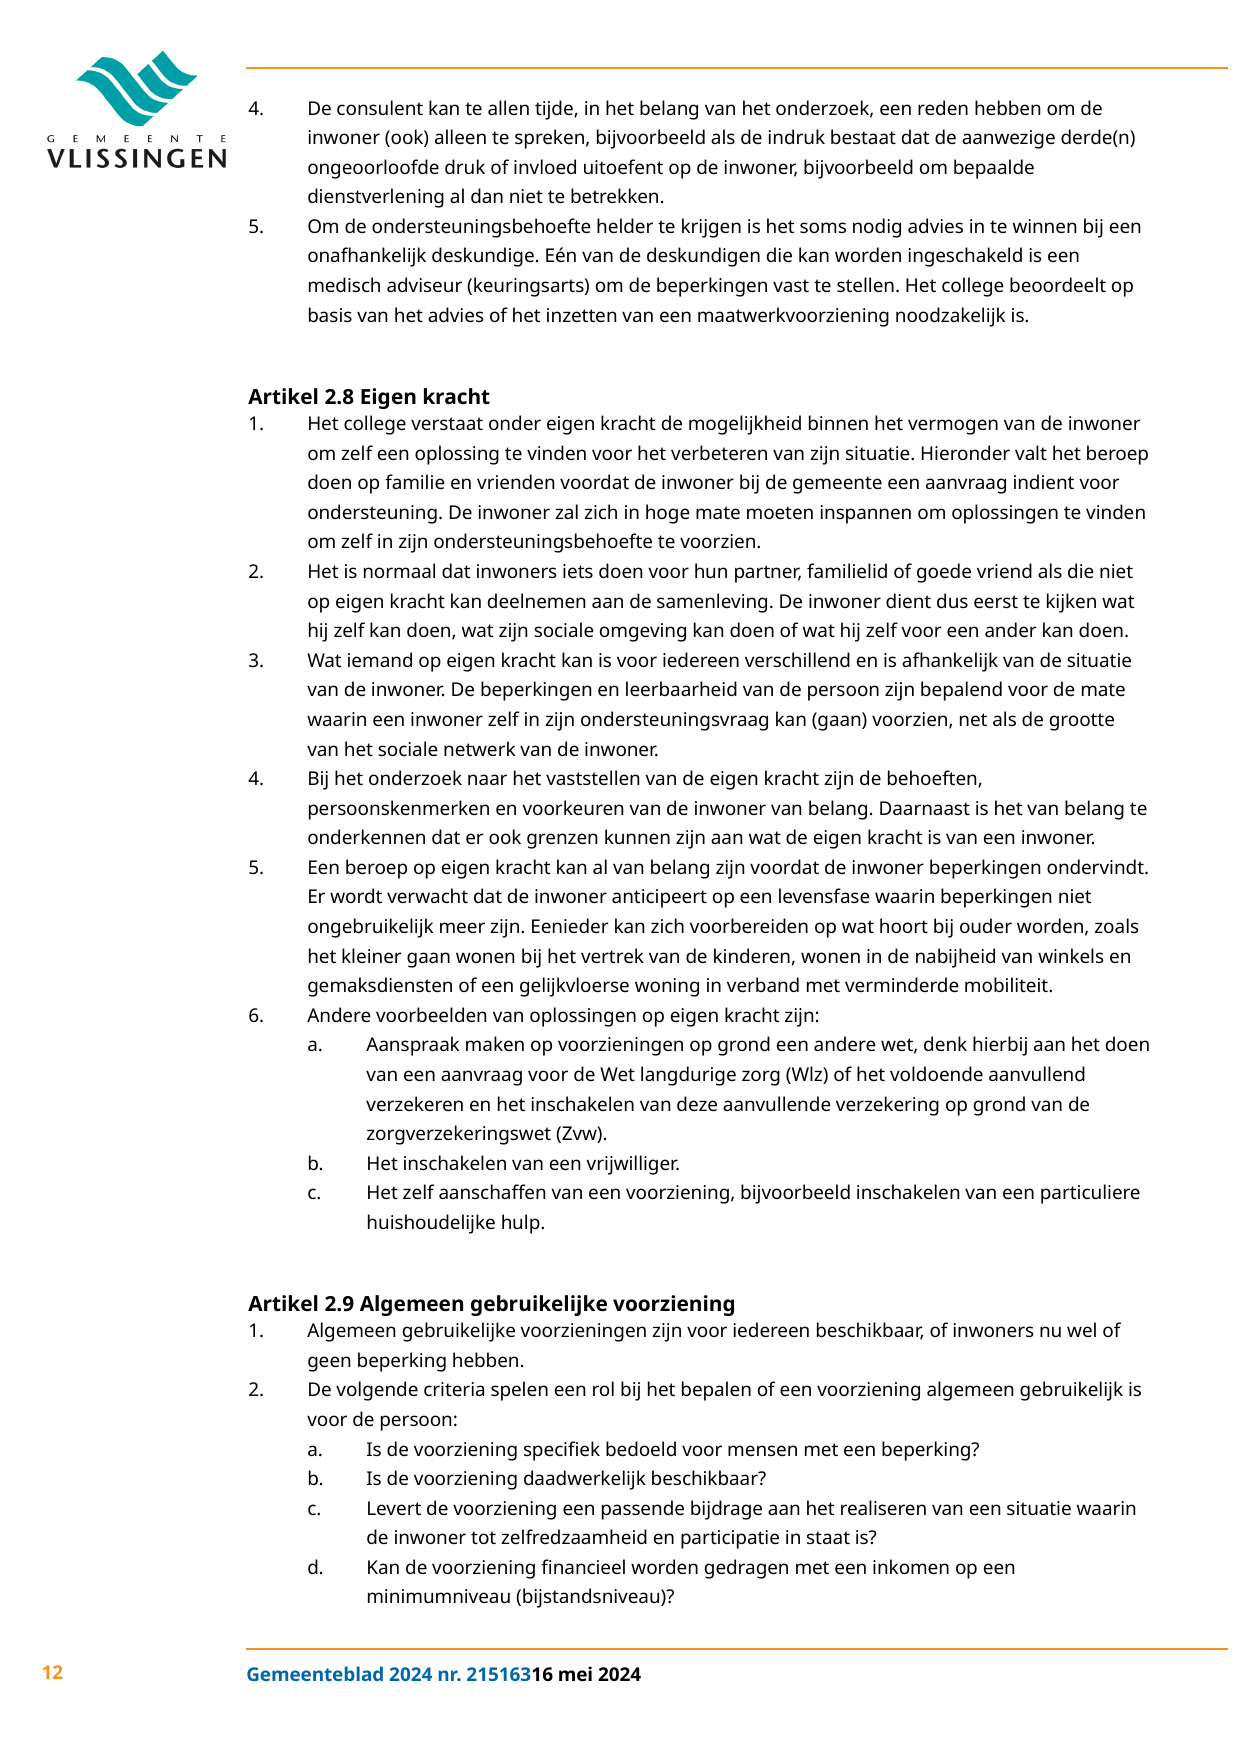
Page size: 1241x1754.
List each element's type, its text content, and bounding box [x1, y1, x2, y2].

list Het is normaal dat inwoners iets doen voor hun partner, familielid of goede vriend als die niet op eigen kracht kan deelnemen aan de samenleving. De inwoner dient dus eerst te kijken wat hij zelf kan doen, wat zijn sociale omgeving kan doen of wat hij zelf voor een ander kan doen. [248, 558, 1152, 643]
list De consulent kan te allen tijde, in het belang van het onderzoek, een reden hebben om de inwoner (ook) alleen te spreken, bijvoorbeeld als de indruk bestaat dat de aanwezige derde(n) ongeoorloofde druk of invloed uitoefent op de inwoner, bijvoorbeeld om bepaalde dienstverlening al dan niet te betrekken. [248, 95, 1152, 209]
picture [41, 47, 231, 172]
list Algemeen gebruikelijke voorzieningen zijn voor iedereen beschikbaar, of inwoners nu wel of geen beperking hebben. [248, 1317, 1152, 1373]
text Artikel 2.8 Eigen kracht [248, 382, 1152, 410]
list Het college verstaat onder eigen kracht de mogelijkheid binnen het vermogen van de inwoner om zelf een oplossing te vinden voor het verbeteren van zijn situatie. Hieronder valt het beroep doen op familie en vrienden voordat de inwoner bij de gemeente een aanvraag indient voor ondersteuning. De inwoner zal zich in hoge mate moeten inspannen om oplossingen te vinden om zelf in zijn ondersteuningsbehoefte te voorzien. [248, 410, 1152, 554]
list Wat iemand op eigen kracht kan is voor iedereen verschillend en is afhankelijk van de situatie van de inwoner. De beperkingen en leerbaarheid van de persoon zijn bepalend voor de mate waarin een inwoner zelf in zijn ondersteuningsvraag kan (gaan) voorzien, net als de grootte van het sociale netwerk van de inwoner. [248, 647, 1152, 761]
list Andere voorbeelden van oplossingen op eigen kracht zijn: [248, 1002, 1152, 1028]
list Het zelf aanschaffen van een voorziening, bijvoorbeeld inschakelen van een particuliere huishoudelijke hulp. [307, 1179, 1152, 1235]
list Aanspraak maken op voorzieningen op grond een andere wet, denk hierbij aan het doen van een aanvraag voor de Wet langdurige zorg (Wlz) of het voldoende aanvullend verzekeren en het inschakelen van deze aanvullende verzekering op grond van de zorgverzekeringswet (Zvw). [307, 1032, 1152, 1146]
list Kan de voorziening financieel worden gedragen met een inkomen op een minimumniveau (bijstandsniveau)? [307, 1554, 1152, 1609]
list De volgende criteria spelen een rol bij het bepalen of een voorziening algemeen gebruikelijk is voor de persoon: [248, 1377, 1152, 1432]
list Levert de voorziening een passende bijdrage aan het realiseren van een situatie waarin de inwoner tot zelfredzaamheid en participatie in staat is? [307, 1495, 1152, 1550]
list Is de voorziening specifiek bedoeld voor mensen met een beperking? [307, 1436, 1152, 1462]
text Artikel 2.9 Algemeen gebruikelijke voorziening [248, 1289, 1152, 1317]
list Om de ondersteuningsbehoefte helder te krijgen is het soms nodig advies in te winnen bij een onafhankelijk deskundige. Eén van de deskundigen die kan worden ingeschakeld is een medisch adviseur (keuringsarts) om de beperkingen vast te stellen. Het college beoordeelt op basis van het advies of het inzetten van een maatwerkvoorziening noodzakelijk is. [248, 213, 1152, 328]
list Is de voorziening daadwerkelijk beschikbaar? [307, 1465, 1152, 1491]
list Een beroep op eigen kracht kan al van belang zijn voordat de inwoner beperkingen ondervindt. Er wordt verwacht dat de inwoner anticipeert op een levensfase waarin beperkingen niet ongebruikelijk meer zijn. Eenieder kan zich voorbereiden op wat hoort bij ouder worden, zoals het kleiner gaan wonen bij het vertrek van de kinderen, wonen in de nabijheid van winkels en gemaksdiensten of een gelijkvloerse woning in verband met verminderde mobiliteit. [248, 854, 1152, 998]
list Bij het onderzoek naar het vaststellen van de eigen kracht zijn de behoeften, persoonskenmerken en voorkeuren van de inwoner van belang. Daarnaast is het van belang te onderkennen dat er ook grenzen kunnen zijn aan wat de eigen kracht is van een inwoner. [248, 765, 1152, 850]
list Het inschakelen van een vrijwilliger. [307, 1150, 1152, 1176]
